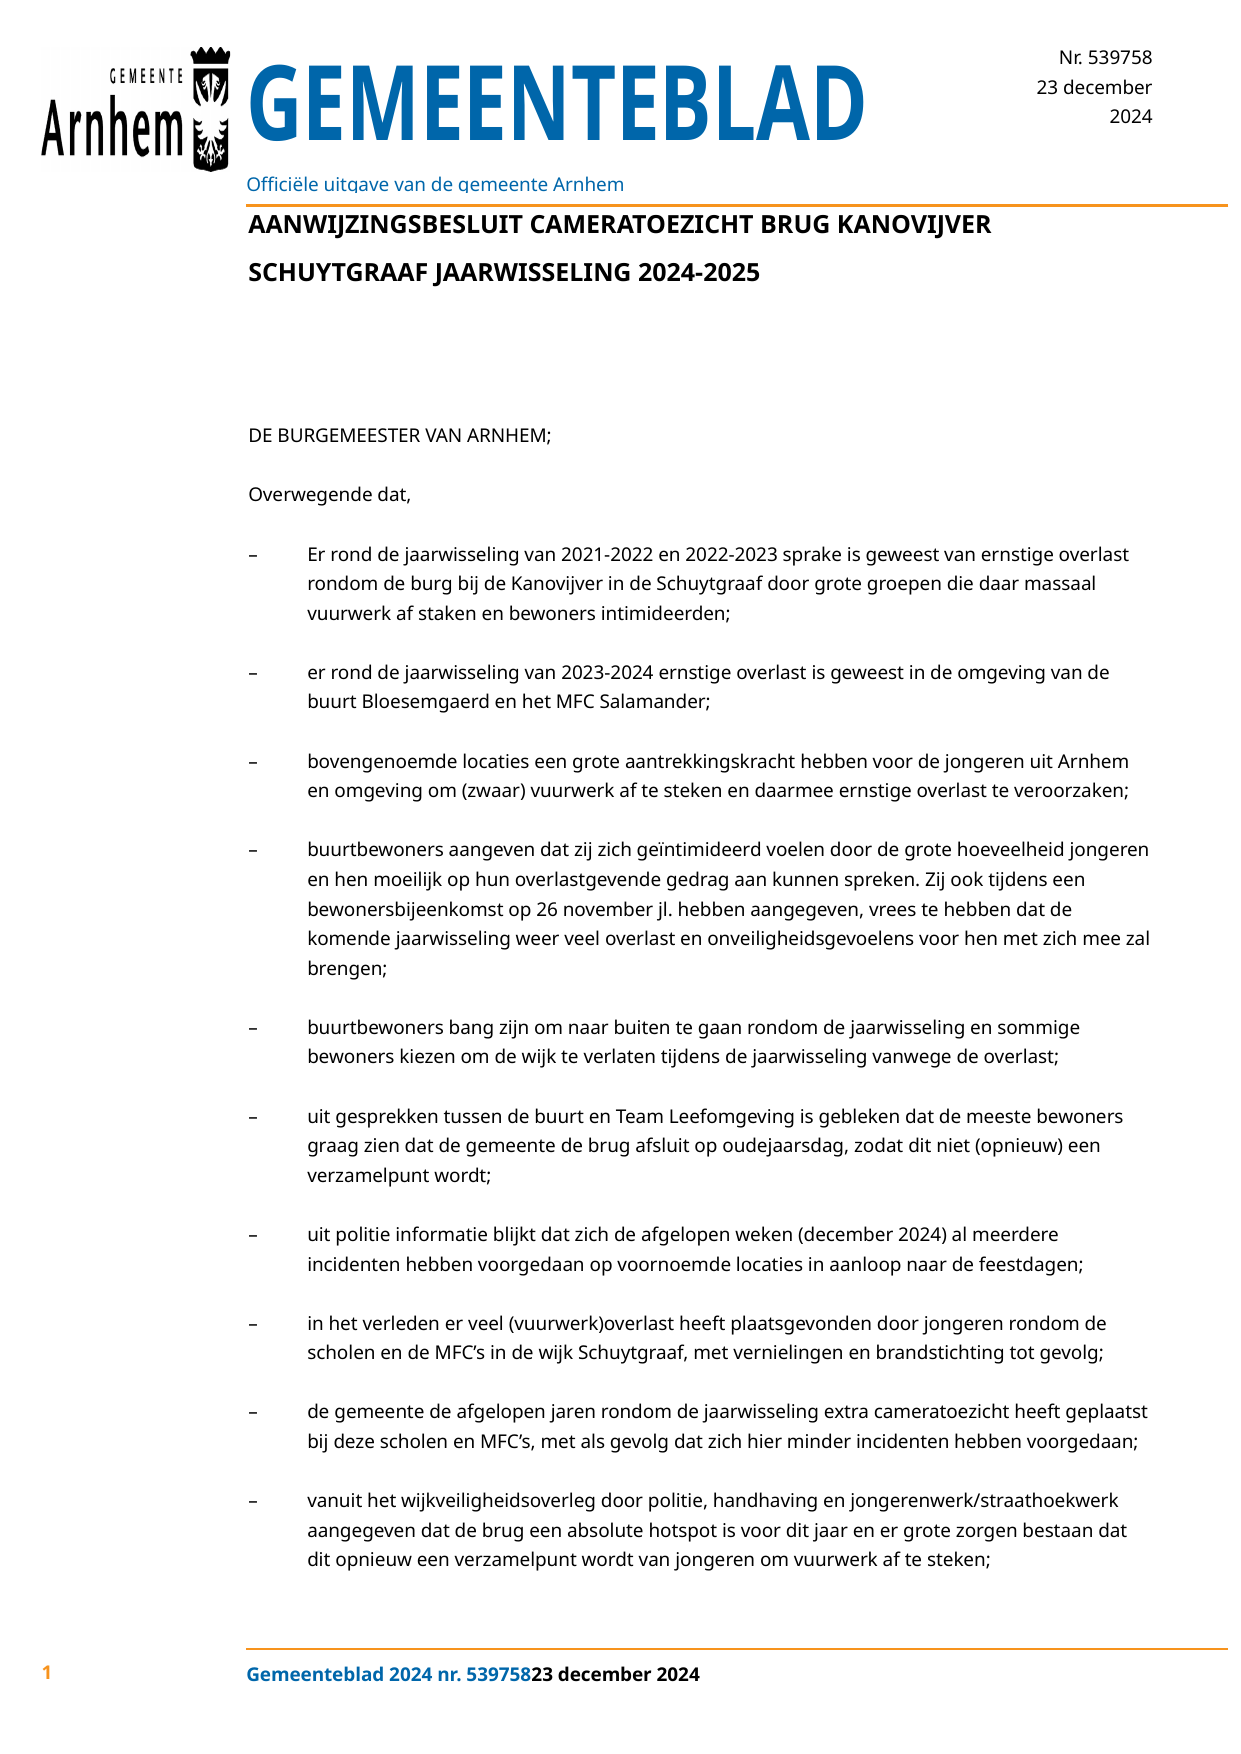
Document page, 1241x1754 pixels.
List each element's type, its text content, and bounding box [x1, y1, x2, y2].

list uit politie informatie blijkt dat zich de afgelopen weken (december 2024) al meerdere incidenten hebben voorgedaan op voornoemde locaties in aanloop naar de feestdagen; [248, 1221, 1152, 1277]
text Overwegende dat, [248, 482, 1152, 507]
text AANWIJZINGSBESLUIT CAMERATOEZICHT BRUG KANOVIJVER SCHUYTGRAAF JAARWISSELING 2024-2025 [248, 207, 1152, 288]
list vanuit het wijkveiligheidsoverleg door politie, handhaving en jongerenwerk/straathoekwerk aangegeven dat de brug een absolute hotspot is voor dit jaar en er grote zorgen bestaan dat dit opnieuw een verzamelpunt wordt van jongeren om vuurwerk af te steken; [248, 1487, 1152, 1572]
list buurtbewoners bang zijn om naar buiten te gaan rondom de jaarwisseling en sommige bewoners kiezen om de wijk te verlaten tijdens de jaarwisseling vanwege de overlast; [248, 1014, 1152, 1069]
list uit gesprekken tussen de buurt en Team Leefomgeving is gebleken dat de meeste bewoners graag zien dat de gemeente de brug afsluit op oudejaarsdag, zodat dit niet (opnieuw) een verzamelpunt wordt; [248, 1103, 1152, 1188]
text DE BURGEMEESTER VAN ARNHEM; [248, 422, 1152, 448]
list bovengenoemde locaties een grote aantrekkingskracht hebben voor de jongeren uit Arnhem en omgeving om (zwaar) vuurwerk af te steken en daarmee ernstige overlast te veroorzaken; [248, 748, 1152, 803]
list in het verleden er veel (vuurwerk)overlast heeft plaatsgevonden door jongeren rondom de scholen en de MFC’s in de wijk Schuytgraaf, met vernielingen en brandstichting tot gevolg; [248, 1310, 1152, 1365]
picture [41, 47, 231, 172]
list Er rond de jaarwisseling van 2021-2022 en 2022-2023 sprake is geweest van ernstige overlast rondom de burg bij de Kanovijver in de Schuytgraaf door grote groepen die daar massaal vuurwerk af staken en bewoners intimideerden; [248, 541, 1152, 626]
list de gemeente de afgelopen jaren rondom de jaarwisseling extra cameratoezicht heeft geplaatst bij deze scholen en MFC’s, met als gevolg dat zich hier minder incidenten hebben voorgedaan; [248, 1399, 1152, 1454]
list buurtbewoners aangeven dat zij zich geïntimideerd voelen door de grote hoeveelheid jongeren en hen moeilijk op hun overlastgevende gedrag aan kunnen spreken. Zij ook tijdens een bewonersbijeenkomst op 26 november jl. hebben aangegeven, vrees te hebben dat de komende jaarwisseling weer veel overlast en onveiligheidsgevoelens voor hen met zich mee zal brengen; [248, 837, 1152, 981]
list er rond de jaarwisseling van 2023-2024 ernstige overlast is geweest in de omgeving van de buurt Bloesemgaerd en het MFC Salamander; [248, 659, 1152, 714]
